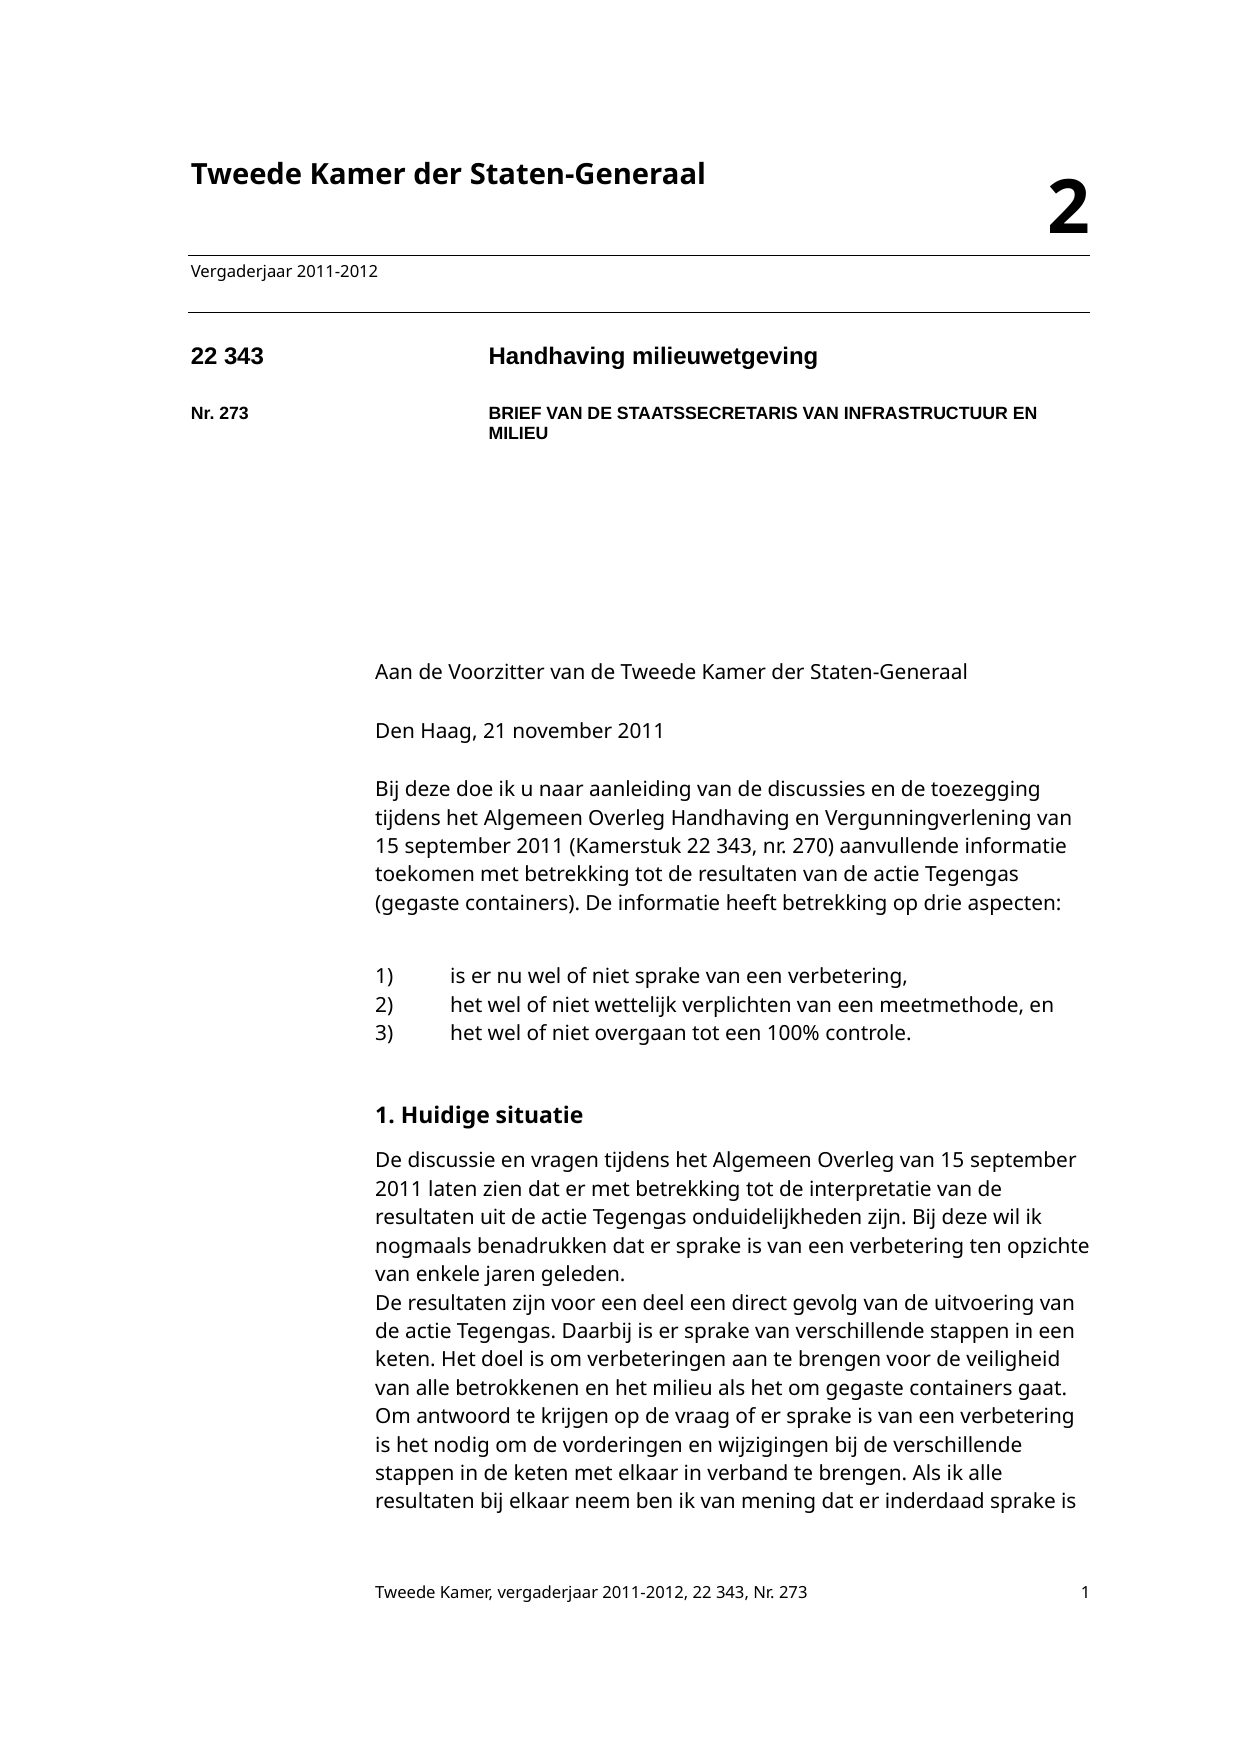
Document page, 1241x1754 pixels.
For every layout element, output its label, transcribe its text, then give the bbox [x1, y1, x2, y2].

table_cell [188, 313, 485, 339]
table_cell 22 343 [188, 339, 485, 399]
list het wel of niet wettelijk verplichten van een meetmethode, en [375, 990, 1090, 1018]
table_cell Nr. 273 [188, 399, 485, 539]
list het wel of niet overgaan tot een 100% controle. [375, 1018, 1090, 1047]
table_header 2 [910, 150, 1090, 255]
list is er nu wel of niet sprake van een verbetering, [375, 961, 1090, 990]
table_header Tweede Kamer der Staten-Generaal [188, 150, 909, 255]
table_cell [485, 256, 1090, 312]
text De discussie en vragen tijdens het Algemeen Overleg van 15 september 2011 laten zien dat er met betrekking tot de interpretatie van de resultaten uit de actie Tegengas onduidelijkheden zijn. Bij deze wil ik nogmaals benadrukken dat er sprake is van een verbetering ten opzichte van enkele jaren geleden. [375, 1145, 1090, 1288]
text Aan de Voorzitter van de Tweede Kamer der Staten-Generaal [375, 657, 1090, 686]
text De resultaten zijn voor een deel een direct gevolg van de uitvoering van de actie Tegengas. Daarbij is er sprake van verschillende stappen in een keten. Het doel is om verbeteringen aan te brengen voor de veiligheid van alle betrokkenen en het milieu als het om gegaste containers gaat. Om antwoord te krijgen op de vraag of er sprake is van een verbetering is het nodig om de vorderingen en wijzigingen bij de verschillende stappen in de keten met elkaar in verband te brengen. Als ik alle resultaten bij elkaar neem ben ik van mening dat er inderdaad sprake is [375, 1288, 1090, 1515]
table_cell BRIEF VAN DE STAATSSECRETARIS VAN INFRASTRUCTUUR EN MILIEU [485, 399, 1090, 539]
text Den Haag, 21 november 2011 [375, 716, 1090, 744]
text Bij deze doe ik u naar aanleiding van de discussies en de toezegging tijdens het Algemeen Overleg Handhaving en Vergunningverlening van 15 september 2011 (Kamerstuk 22 343, nr. 270) aanvullende informatie toekomen met betrekking tot de resultaten van de actie Tegengas (gegaste containers). De informatie heeft betrekking op drie aspecten: [375, 774, 1090, 916]
table_cell Vergaderjaar 2011-2012 [188, 256, 485, 312]
subtitle 1. Huidige situatie [375, 1099, 1090, 1130]
table_cell Handhaving milieuwetgeving [485, 339, 1090, 399]
table_cell [485, 313, 1090, 339]
